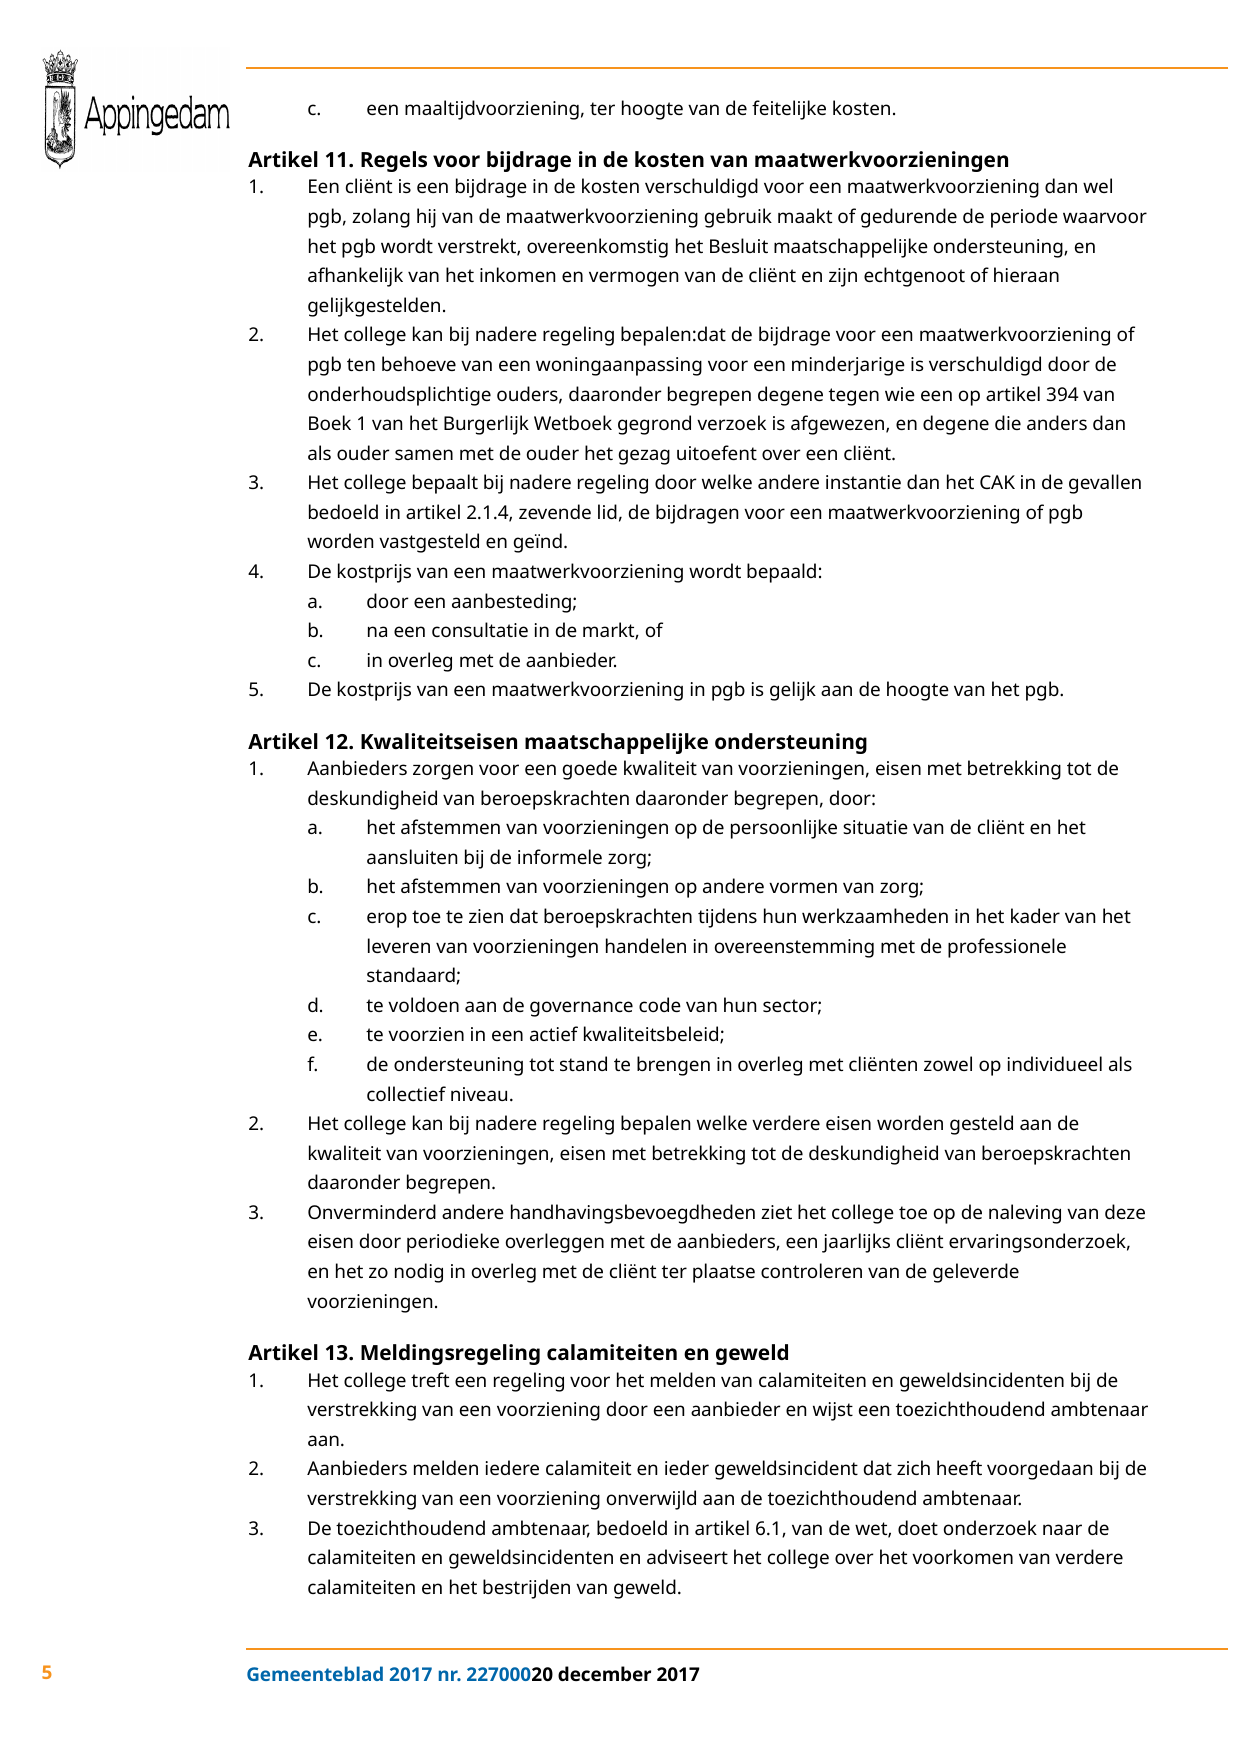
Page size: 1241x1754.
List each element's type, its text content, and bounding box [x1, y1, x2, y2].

list Het college kan bij nadere regeling bepalen welke verdere eisen worden gesteld aan de kwaliteit van voorzieningen, eisen met betrekking tot de deskundigheid van beroepskrachten daaronder begrepen. [248, 1110, 1152, 1195]
picture [41, 47, 231, 172]
list De kostprijs van een maatwerkvoorziening in pgb is gelijk aan de hoogte van het pgb. [248, 677, 1152, 702]
list na een consultatie in de markt, of [307, 617, 1152, 643]
list erop toe te zien dat beroepskrachten tijdens hun werkzaamheden in het kader van het leveren van voorzieningen handelen in overeenstemming met de professionele standaard; [307, 903, 1152, 988]
text Artikel 13. Meldingsregeling calamiteiten en geweld [248, 1338, 1152, 1367]
list het afstemmen van voorzieningen op de persoonlijke situatie van de cliënt en het aansluiten bij de informele zorg; [307, 814, 1152, 870]
list Aanbieders zorgen voor een goede kwaliteit van voorzieningen, eisen met betrekking tot de deskundigheid van beroepskrachten daaronder begrepen, door: [248, 755, 1152, 811]
list in overleg met de aanbieder. [307, 647, 1152, 673]
text Artikel 11. Regels voor bijdrage in de kosten van maatwerkvoorzieningen [248, 145, 1152, 174]
list te voldoen aan de governance code van hun sector; [307, 992, 1152, 1018]
list de ondersteuning tot stand te brengen in overleg met cliënten zowel op individueel als collectief niveau. [307, 1051, 1152, 1107]
list De kostprijs van een maatwerkvoorziening wordt bepaald: [248, 558, 1152, 584]
list een maaltijdvoorziening, ter hoogte van de feitelijke kosten. [307, 95, 1152, 121]
text Artikel 12. Kwaliteitseisen maatschappelijke ondersteuning [248, 727, 1152, 755]
list De toezichthoudend ambtenaar, bedoeld in artikel 6.1, van de wet, doet onderzoek naar de calamiteiten en geweldsincidenten en adviseert het college over het voorkomen van verdere calamiteiten en het bestrijden van geweld. [248, 1515, 1152, 1599]
list Aanbieders melden iedere calamiteit en ieder geweldsincident dat zich heeft voorgedaan bij de verstrekking van een voorziening onverwijld aan de toezichthoudend ambtenaar. [248, 1456, 1152, 1511]
list het afstemmen van voorzieningen op andere vormen van zorg; [307, 874, 1152, 899]
list door een aanbesteding; [307, 588, 1152, 613]
list Het college bepaalt bij nadere regeling door welke andere instantie dan het CAK in de gevallen bedoeld in artikel 2.1.4, zevende lid, de bijdragen voor een maatwerkvoorziening of pgb worden vastgesteld en geïnd. [248, 469, 1152, 554]
list Het college treft een regeling voor het melden van calamiteiten en geweldsincidenten bij de verstrekking van een voorziening door een aanbieder en wijst een toezichthoudend ambtenaar aan. [248, 1367, 1152, 1452]
list te voorzien in een actief kwaliteitsbeleid; [307, 1022, 1152, 1047]
list Een cliënt is een bijdrage in de kosten verschuldigd voor een maatwerkvoorziening dan wel pgb, zolang hij van de maatwerkvoorziening gebruik maakt of gedurende de periode waarvoor het pgb wordt verstrekt, overeenkomstig het Besluit maatschappelijke ondersteuning, en afhankelijk van het inkomen en vermogen van de cliënt en zijn echtgenoot of hieraan gelijkgestelden. [248, 174, 1152, 318]
list Onverminderd andere handhavingsbevoegdheden ziet het college toe op de naleving van deze eisen door periodieke overleggen met de aanbieders, een jaarlijks cliënt ervaringsonderzoek, en het zo nodig in overleg met de cliënt ter plaatse controleren van de geleverde voorzieningen. [248, 1199, 1152, 1314]
list Het college kan bij nadere regeling bepalen:dat de bijdrage voor een maatwerkvoorziening of pgb ten behoeve van een woningaanpassing voor een minderjarige is verschuldigd door de onderhoudsplichtige ouders, daaronder begrepen degene tegen wie een op artikel 394 van Boek 1 van het Burgerlijk Wetboek gegrond verzoek is afgewezen, en degene die anders dan als ouder samen met de ouder het gezag uitoefent over een cliënt. [248, 322, 1152, 466]
